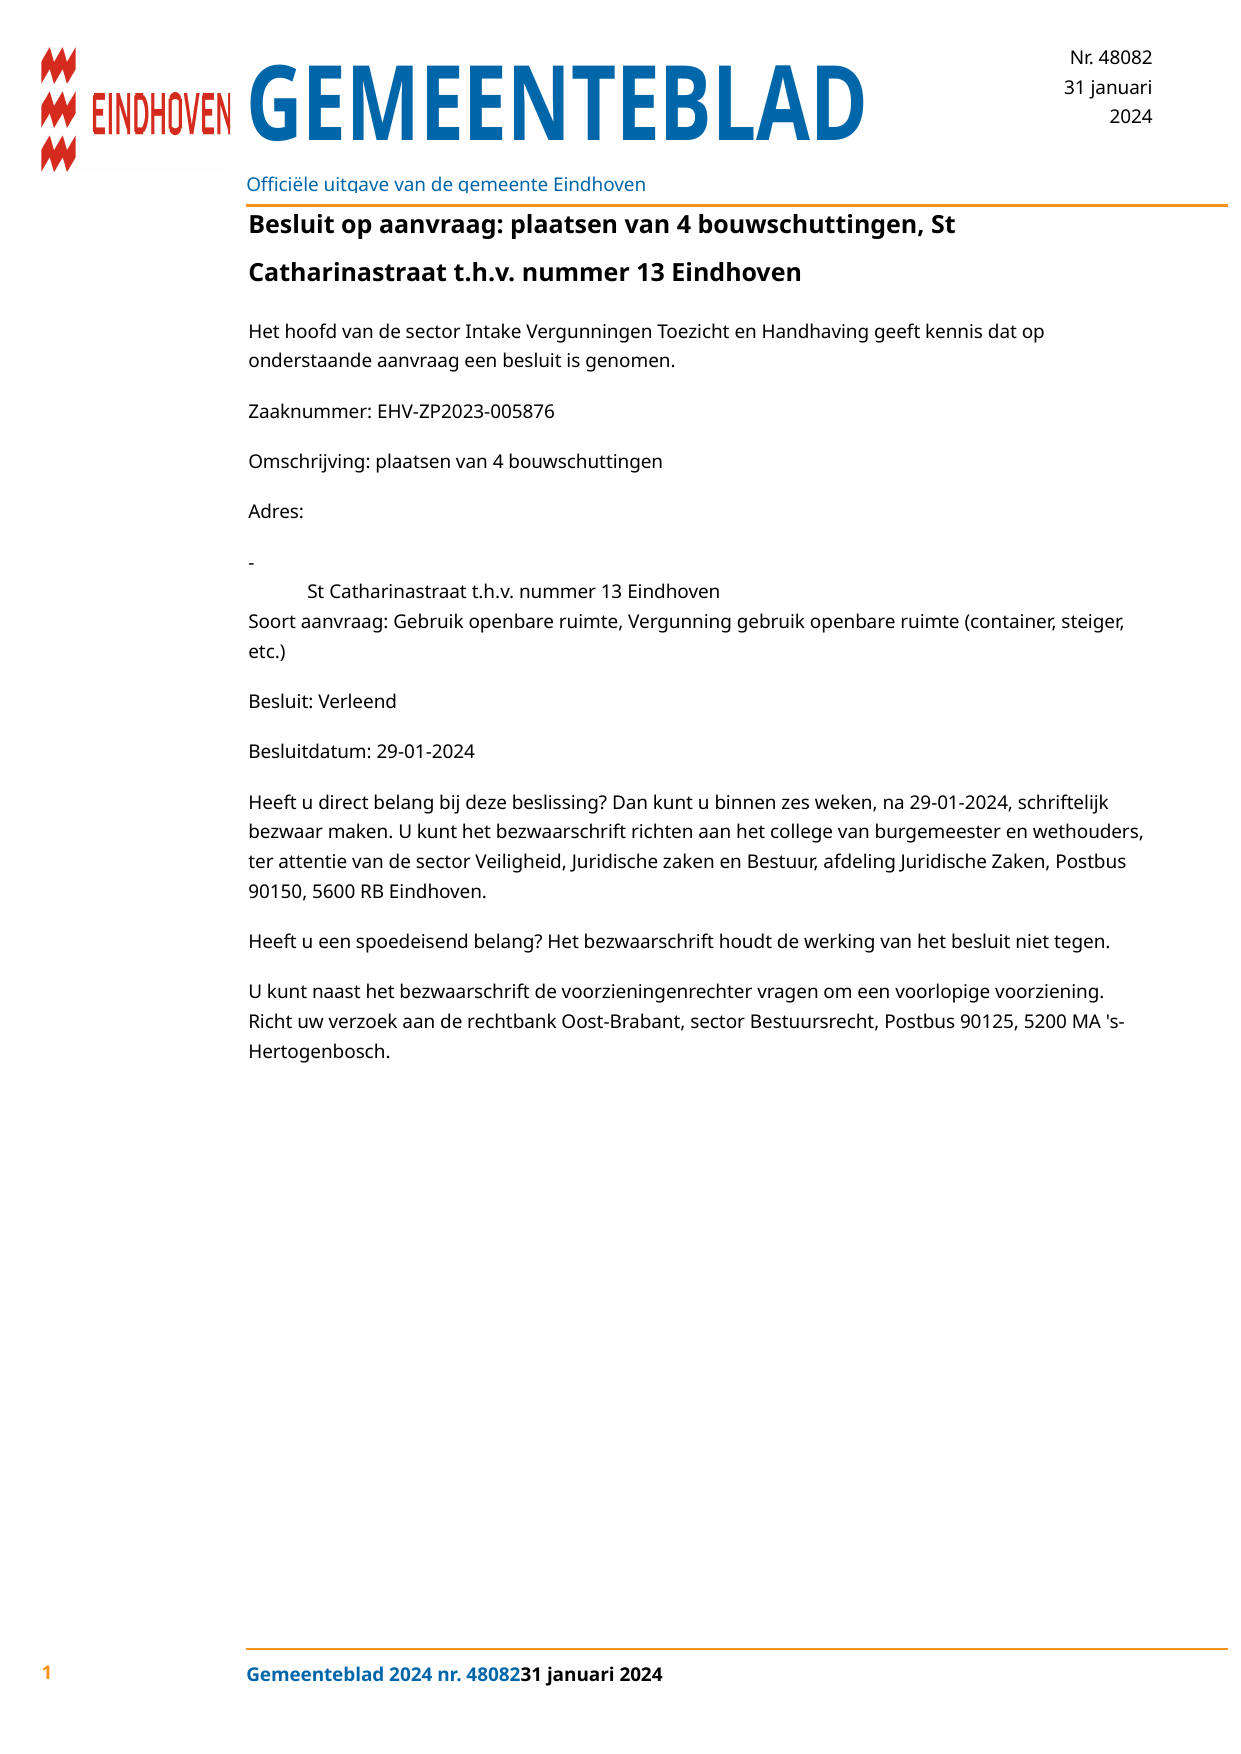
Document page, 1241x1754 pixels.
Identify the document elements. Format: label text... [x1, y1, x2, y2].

text Adres: [248, 499, 1152, 524]
list St Catharinastraat t.h.v. nummer 13 Eindhoven [248, 579, 1152, 604]
text Heeft u een spoedeisend belang? Het bezwaarschrift houdt de werking van het besluit niet tegen. [248, 928, 1152, 954]
text Soort aanvraag: Gebruik openbare ruimte, Vergunning gebruik openbare ruimte (container, steiger, etc.) [248, 608, 1152, 664]
text Omschrijving: plaatsen van 4 bouwschuttingen [248, 448, 1152, 474]
text Het hoofd van de sector Intake Vergunningen Toezicht en Handhaving geeft kennis dat op onderstaande aanvraag een besluit is genomen. [248, 318, 1152, 373]
text Besluitdatum: 29-01-2024 [248, 739, 1152, 764]
picture [41, 47, 231, 172]
text U kunt naast het bezwaarschrift de voorzieningenrechter vragen om een voorlopige voorziening. Richt uw verzoek aan de rechtbank Oost-Brabant, sector Bestuursrecht, Postbus 90125, 5200 MA 's-Hertogenbosch. [248, 979, 1152, 1064]
text Besluit: Verleend [248, 688, 1152, 714]
text Besluit op aanvraag: plaatsen van 4 bouwschuttingen, St Catharinastraat t.h.v. nummer 13 Eindhoven [248, 207, 1152, 288]
text Heeft u direct belang bij deze beslissing? Dan kunt u binnen zes weken, na 29-01-2024, schriftelijk bezwaar maken. U kunt het bezwaarschrift richten aan het college van burgemeester en wethouders, ter attentie van de sector Veiligheid, Juridische zaken en Bestuur, afdeling Juridische Zaken, Postbus 90150, 5600 RB Eindhoven. [248, 789, 1152, 904]
text Zaaknummer: EHV-ZP2023-005876 [248, 398, 1152, 424]
